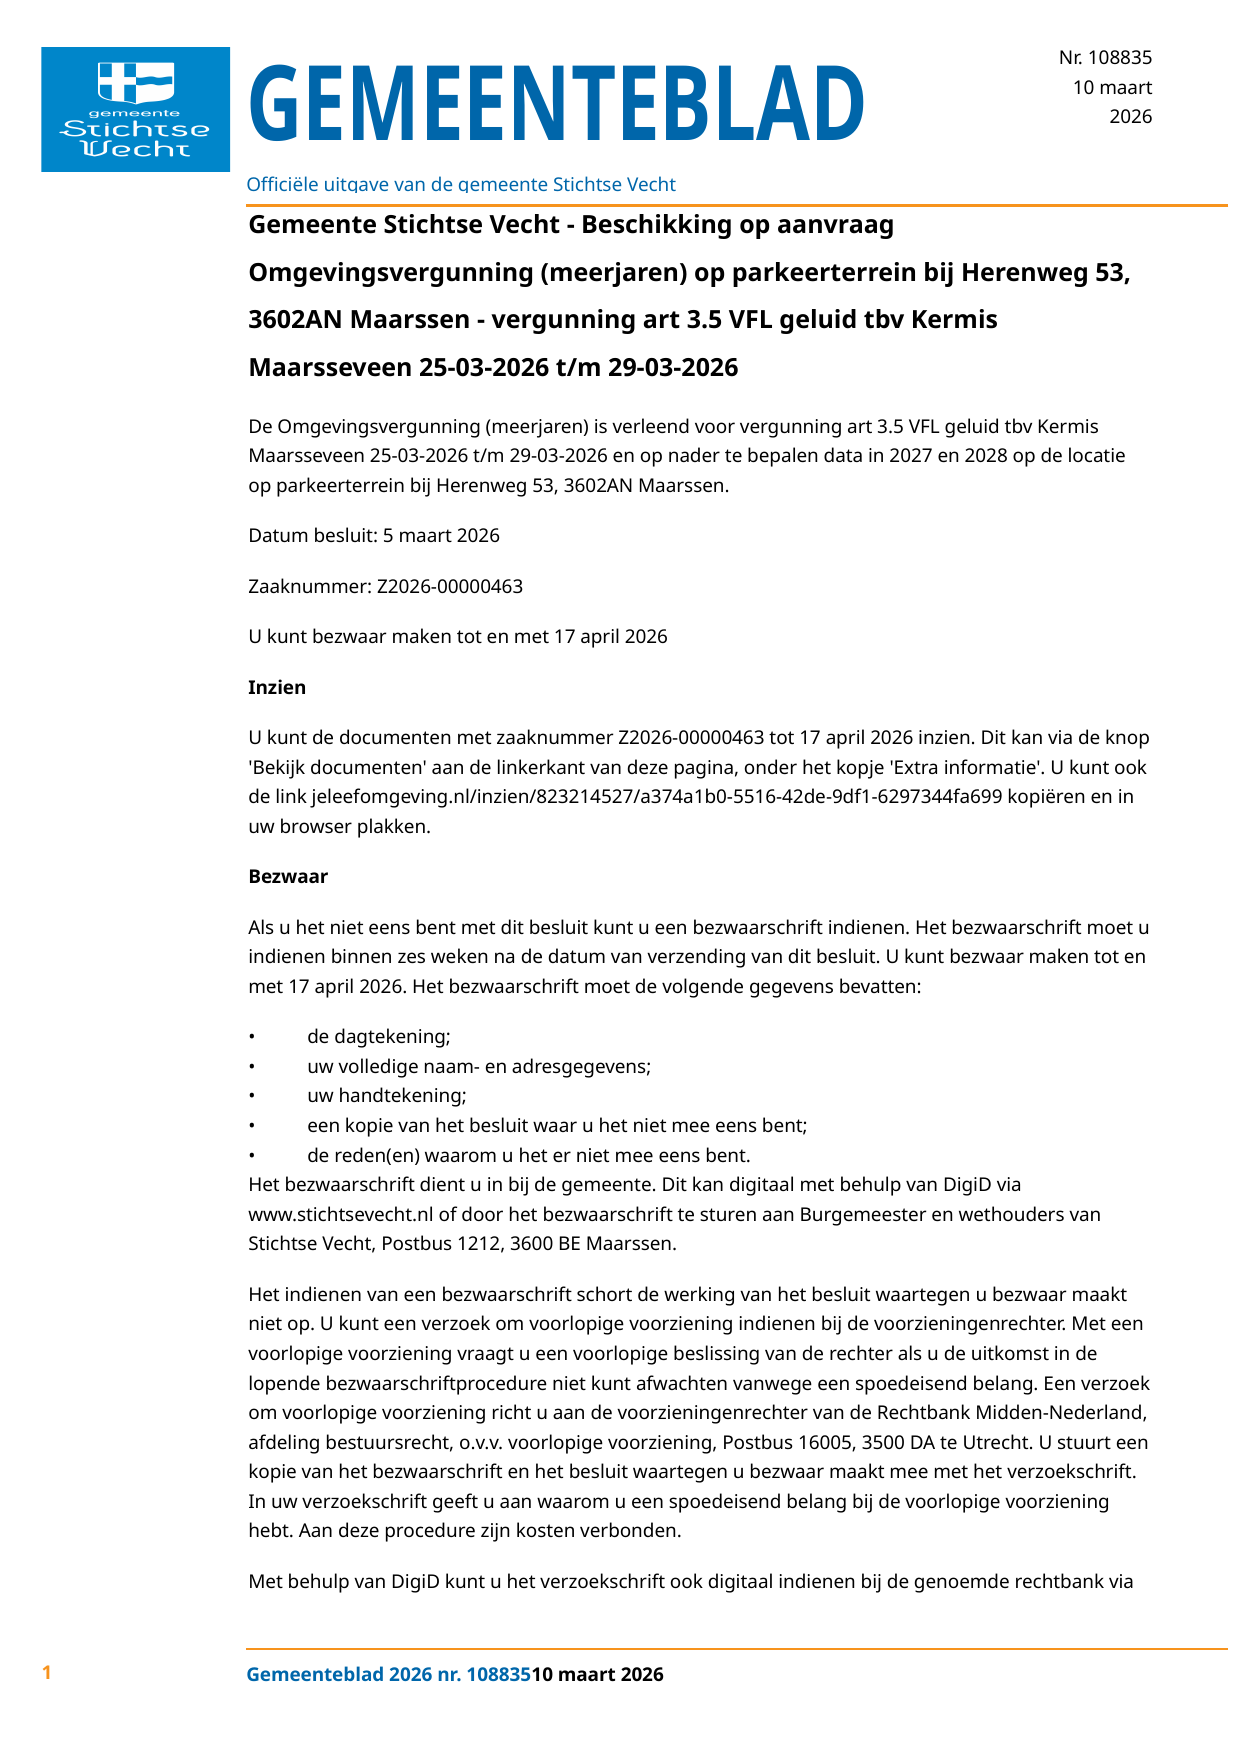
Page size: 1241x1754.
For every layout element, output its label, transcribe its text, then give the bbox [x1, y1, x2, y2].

text Als u het niet eens bent met dit besluit kunt u een bezwaarschrift indienen. Het bezwaarschrift moet u indienen binnen zes weken na de datum van verzending van dit besluit. U kunt bezwaar maken tot en met 17 april 2026. Het bezwaarschrift moet de volgende gegevens bevatten: [248, 914, 1152, 999]
list de reden(en) waarom u het er niet mee eens bent. [248, 1142, 1152, 1168]
list uw volledige naam- en adresgegevens; [248, 1053, 1152, 1079]
text Datum besluit: 5 maart 2026 [248, 523, 1152, 548]
text Het bezwaarschrift dient u in bij de gemeente. Dit kan digitaal met behulp van DigiD via www.stichtsevecht.nl of door het bezwaarschrift te sturen aan Burgemeester en wethouders van Stichtse Vecht, Postbus 1212, 3600 BE Maarssen. [248, 1171, 1152, 1256]
text U kunt de documenten met zaaknummer Z2026-00000463 tot 17 april 2026 inzien. Dit kan via de knop 'Bekijk documenten' aan de linkerkant van deze pagina, onder het kopje 'Extra informatie'. U kunt ook de link jeleefomgeving.nl/inzien/823214527/a374a1b0-5516-42de-9df1-6297344fa699 kopiëren en in uw browser plakken. [248, 724, 1152, 839]
text U kunt bezwaar maken tot en met 17 april 2026 [248, 623, 1152, 649]
text Gemeente Stichtse Vecht - Beschikking op aanvraag Omgevingsvergunning (meerjaren) op parkeerterrein bij Herenweg 53, 3602AN Maarssen - vergunning art 3.5 VFL geluid tbv Kermis Maarsseveen 25-03-2026 t/m 29-03-2026 [248, 207, 1152, 384]
picture [99, 63, 135, 101]
list de dagtekening; [248, 1023, 1152, 1049]
text Inzien [248, 674, 1152, 700]
text De Omgevingsvergunning (meerjaren) is verleend voor vergunning art 3.5 VFL geluid tbv Kermis Maarsseveen 25-03-2026 t/m 29-03-2026 en op nader te bepalen data in 2027 en 2028 op de locatie op parkeerterrein bij Herenweg 53, 3602AN Maarssen. [248, 413, 1152, 498]
list uw handtekening; [248, 1083, 1152, 1108]
text Het indienen van een bezwaarschrift schort de werking van het besluit waartegen u bezwaar maakt niet op. U kunt een verzoek om voorlopige voorziening indienen bij de voorzieningenrechter. Met een voorlopige voorziening vraagt u een voorlopige beslissing van de rechter als u de uitkomst in de lopende bezwaarschriftprocedure niet kunt afwachten vanwege een spoedeisend belang. Een verzoek om voorlopige voorziening richt u aan de voorzieningenrechter van de Rechtbank Midden-Nederland, afdeling bestuursrecht, o.v.v. voorlopige voorziening, Postbus 16005, 3500 DA te Utrecht. U stuurt een kopie van het bezwaarschrift en het besluit waartegen u bezwaar maakt mee met het verzoekschrift. In uw verzoekschrift geeft u aan waarom u een spoedeisend belang bij de voorlopige voorziening hebt. Aan deze procedure zijn kosten verbonden. [248, 1281, 1152, 1543]
list een kopie van het besluit waar u het niet mee eens bent; [248, 1112, 1152, 1138]
text Met behulp van DigiD kunt u het verzoekschrift ook digitaal indienen bij de genoemde rechtbank via [248, 1568, 1152, 1594]
picture [137, 63, 174, 103]
text Zaaknummer: Z2026-00000463 [248, 573, 1152, 599]
text Bezwaar [248, 863, 1152, 889]
